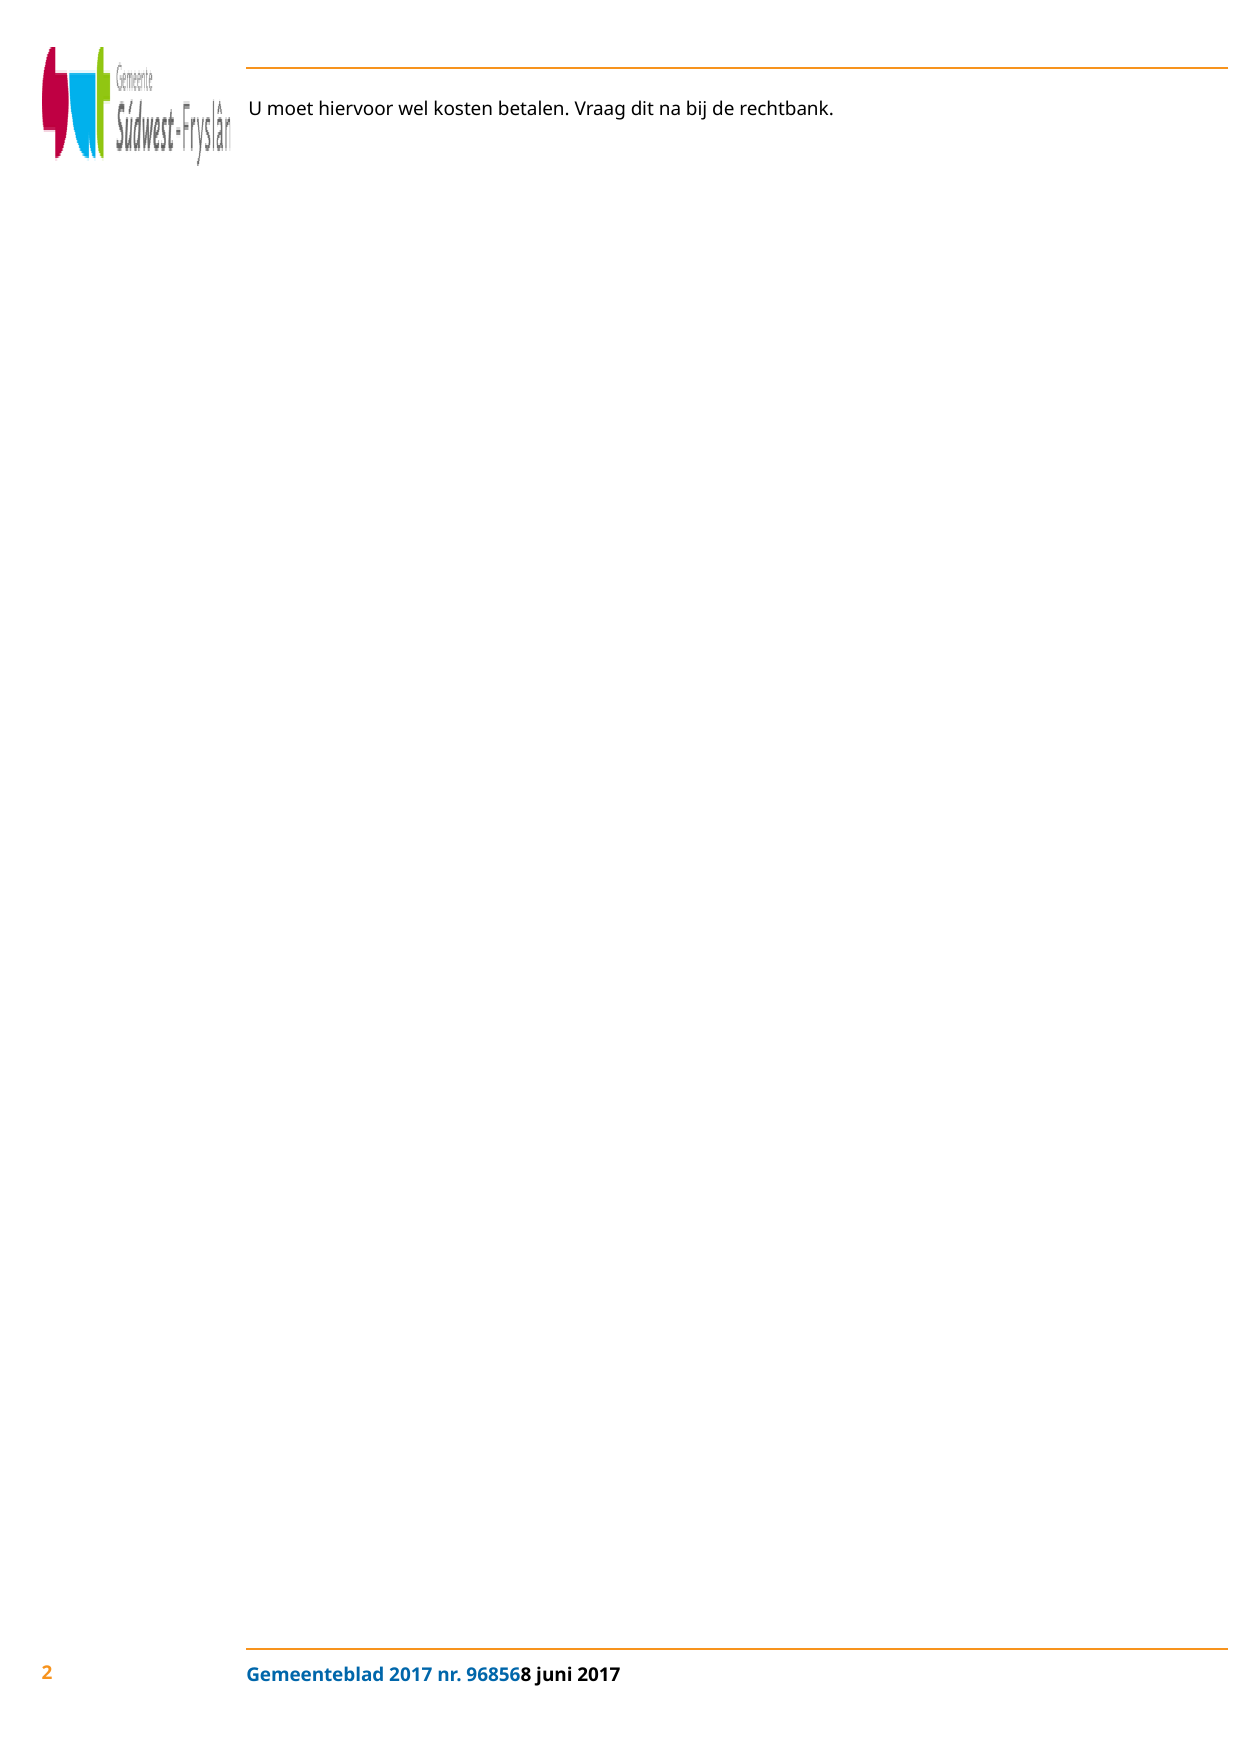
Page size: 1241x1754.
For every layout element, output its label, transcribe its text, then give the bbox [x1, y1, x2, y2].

picture [41, 47, 231, 172]
text U moet hiervoor wel kosten betalen. Vraag dit na bij de rechtbank. [248, 95, 1152, 121]
